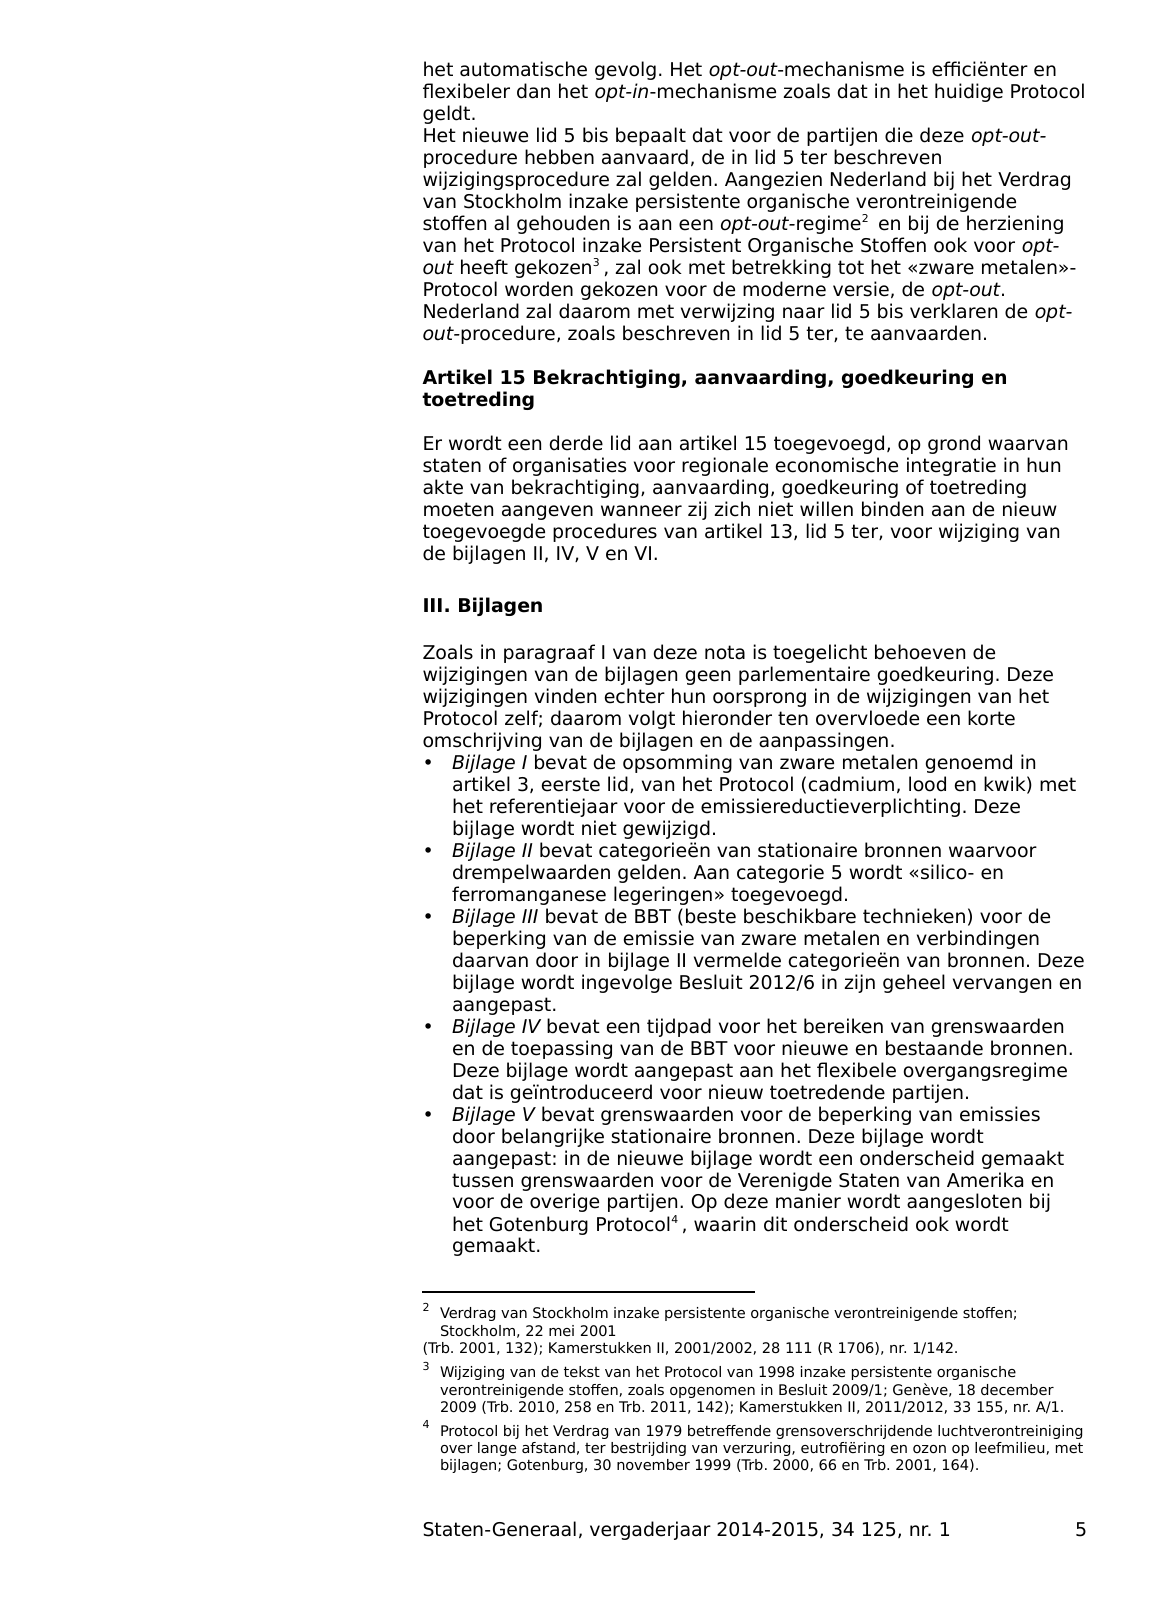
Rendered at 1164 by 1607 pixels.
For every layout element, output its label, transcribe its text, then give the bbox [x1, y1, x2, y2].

subtitle Artikel 15 Bekrachtiging, aanvaarding, goedkeuring en toetreding [422, 367, 1087, 411]
text (Trb. 2001, 132); Kamerstukken II, 2001/2002, 28 111 (R 1706), nr. 1/142. [422, 1340, 1087, 1357]
text Er wordt een derde lid aan artikel 15 toegevoegd, op grond waarvan staten of organisaties voor regionale economische integratie in hun akte van bekrachtiging, aanvaarding, goedkeuring of toetreding moeten aangeven wanneer zij zich niet willen binden aan de nieuw toegevoegde procedures van artikel 13, lid 5 ter, voor wijziging van de bijlagen II, IV, V en VI. [422, 433, 1087, 565]
subtitle III. Bijlagen [422, 595, 1087, 617]
text • Bijlage II bevat categorieën van stationaire bronnen waarvoor drempelwaarden gelden. Aan categorie 5 wordt «silico- en ferromanganese legeringen» toegevoegd. [422, 840, 1087, 906]
text Protocol bij het Verdrag van 1979 betreffende grensoverschrijdende luchtverontreiniging over lange afstand, ter bestrijding van verzuring, eutrofiëring en ozon op leefmilieu, met bijlagen; Gotenburg, 30 november 1999 (Trb. 2000, 66 en Trb. 2001, 164). [422, 1418, 1087, 1474]
text Verdrag van Stockholm inzake persistente organische verontreinigende stoffen; Stockholm, 22 mei 2001 [422, 1301, 1087, 1340]
text Wijziging van de tekst van het Protocol van 1998 inzake persistente organische verontreinigende stoffen, zoals opgenomen in Besluit 2009/1; Genève, 18 december 2009 (Trb. 2010, 258 en Trb. 2011, 142); Kamerstukken II, 2011/2012, 33 155, nr. A/1. [422, 1360, 1087, 1416]
text • Bijlage III bevat de BBT (beste beschikbare technieken) voor de beperking van de emissie van zware metalen en verbindingen daarvan door in bijlage II vermelde categorieën van bronnen. Deze bijlage wordt ingevolge Besluit 2012/6 in zijn geheel vervangen en aangepast. [422, 906, 1087, 1016]
text • Bijlage V bevat grenswaarden voor de beperking van emissies door belangrijke stationaire bronnen. Deze bijlage wordt aangepast: in de nieuwe bijlage wordt een onderscheid gemaakt tussen grenswaarden voor de Verenigde Staten van Amerika en voor de overige partijen. Op deze manier wordt aangesloten bij het Gotenburg Protocol, waarin dit onderscheid ook wordt gemaakt. [422, 1103, 1087, 1257]
text Zoals in paragraaf I van deze nota is toegelicht behoeven de wijzigingen van de bijlagen geen parlementaire goedkeuring. Deze wijzigingen vinden echter hun oorsprong in de wijzigingen van het Protocol zelf; daarom volgt hieronder ten overvloede een korte omschrijving van de bijlagen en de aanpassingen. [422, 642, 1087, 752]
text het automatische gevolg. Het opt-out-mechanisme is efficiënter en flexibeler dan het opt-in-mechanisme zoals dat in het huidige Protocol geldt. [422, 59, 1087, 125]
text Het nieuwe lid 5 bis bepaalt dat voor de partijen die deze opt-out-procedure hebben aanvaard, de in lid 5 ter beschreven wijzigingsprocedure zal gelden. Aangezien Nederland bij het Verdrag van Stockholm inzake persistente organische verontreinigende stoffen al gehouden is aan een opt-out-regime en bij de herziening van het Protocol inzake Persistent Organische Stoffen ook voor opt-out heeft gekozen, zal ook met betrekking tot het «zware metalen»-Protocol worden gekozen voor de moderne versie, de opt-out. Nederland zal daarom met verwijzing naar lid 5 bis verklaren de opt-out-procedure, zoals beschreven in lid 5 ter, te aanvaarden. [422, 125, 1087, 345]
text • Bijlage IV bevat een tijdpad voor het bereiken van grenswaarden en de toepassing van de BBT voor nieuwe en bestaande bronnen. Deze bijlage wordt aangepast aan het flexibele overgangsregime dat is geïntroduceerd voor nieuw toetredende partijen. [422, 1016, 1087, 1103]
text • Bijlage I bevat de opsomming van zware metalen genoemd in artikel 3, eerste lid, van het Protocol (cadmium, lood en kwik) met het referentiejaar voor de emissiereductieverplichting. Deze bijlage wordt niet gewijzigd. [422, 752, 1087, 840]
